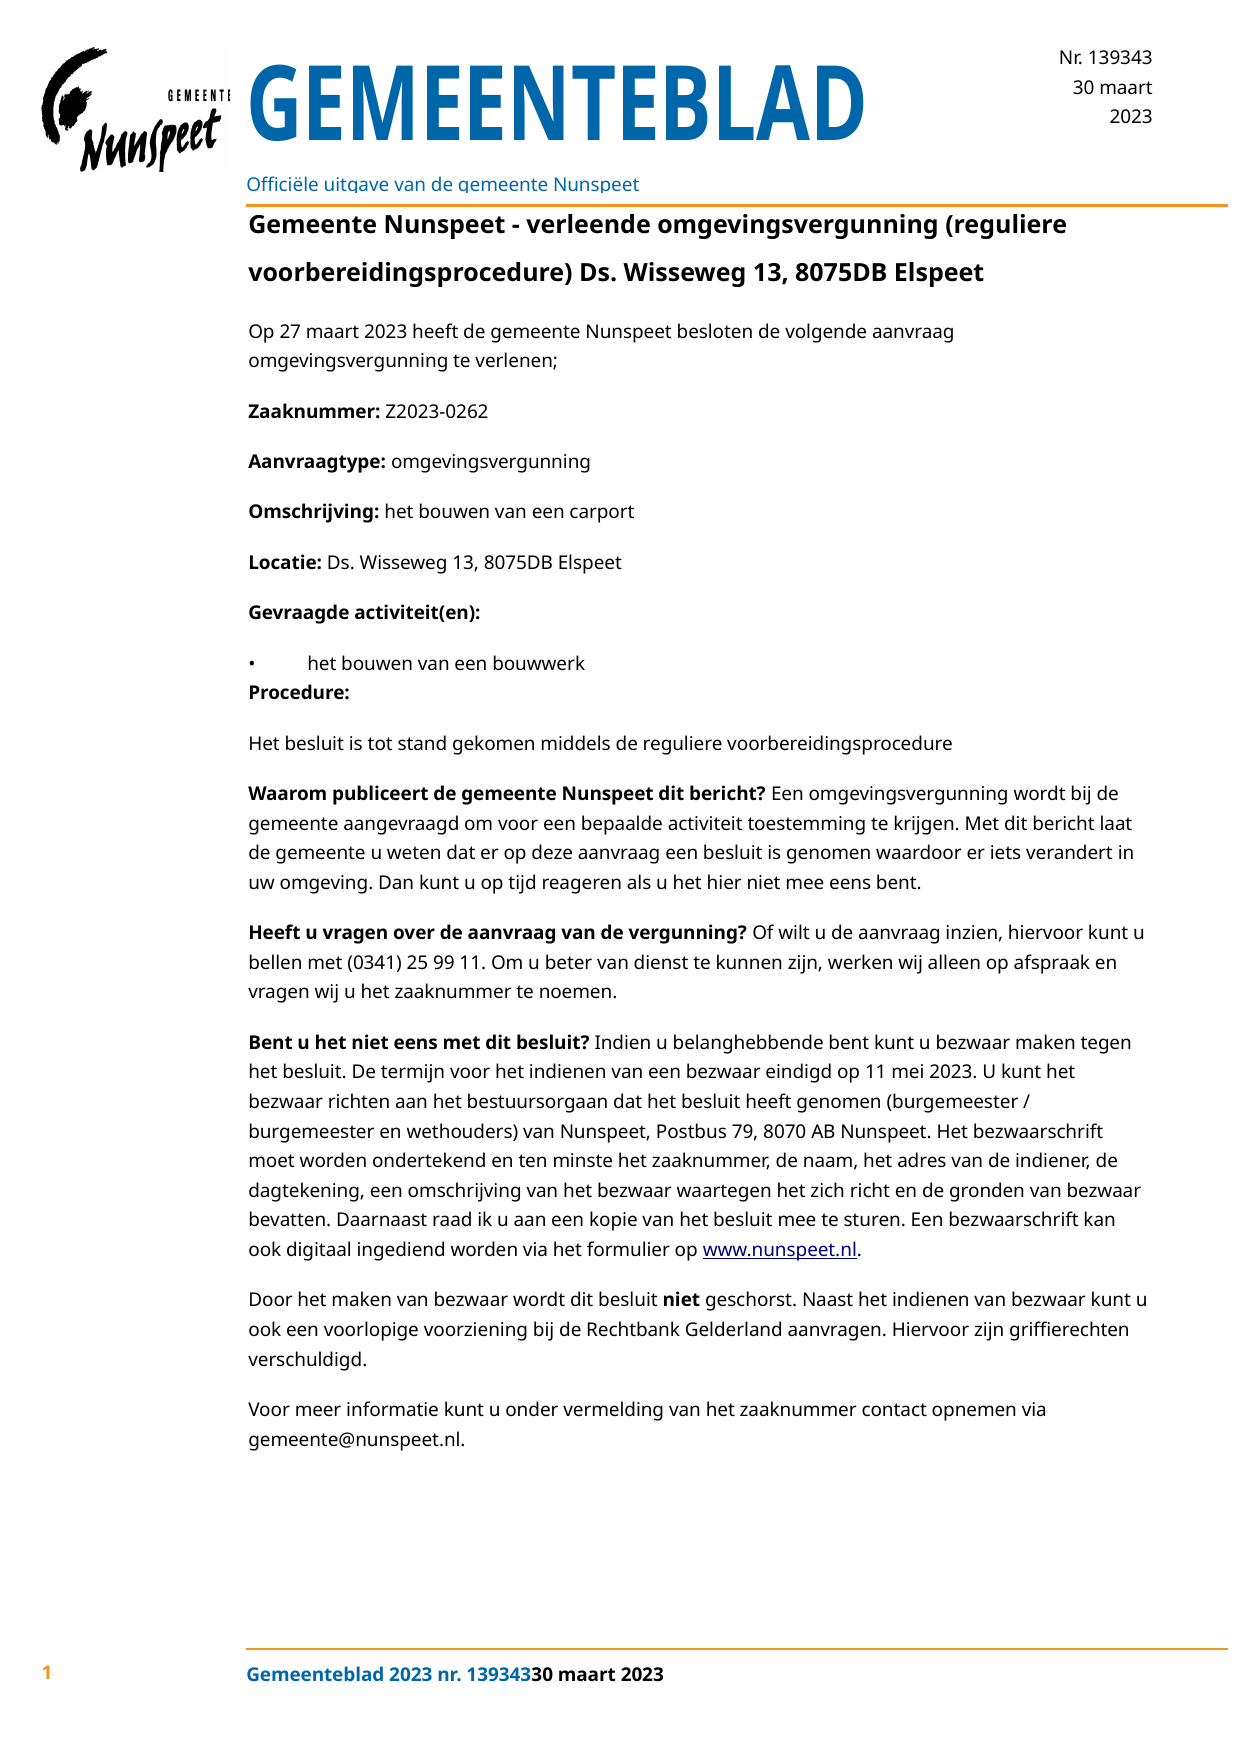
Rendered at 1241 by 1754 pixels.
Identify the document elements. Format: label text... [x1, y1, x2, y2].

text Omschrijving: het bouwen van een carport [248, 499, 1152, 524]
text Waarom publiceert de gemeente Nunspeet dit bericht? Een omgevingsvergunning wordt bij de gemeente aangevraagd om voor een bepaalde activiteit toestemming te krijgen. Met dit bericht laat de gemeente u weten dat er op deze aanvraag een besluit is genomen waardoor er iets verandert in uw omgeving. Dan kunt u op tijd reageren als u het hier niet mee eens bent. [248, 780, 1152, 895]
text Op 27 maart 2023 heeft de gemeente Nunspeet besloten de volgende aanvraag omgevingsvergunning te verlenen; [248, 318, 1152, 373]
picture [41, 47, 231, 172]
list het bouwen van een bouwwerk [248, 650, 1152, 676]
text Gemeente Nunspeet - verleende omgevingsvergunning (reguliere voorbereidingsprocedure) Ds. Wisseweg 13, 8075DB Elspeet [248, 207, 1152, 288]
text Gevraagde activiteit(en): [248, 599, 1152, 625]
text Procedure: [248, 679, 1152, 705]
text Zaaknummer: Z2023-0262 [248, 398, 1152, 424]
text Aanvraagtype: omgevingsvergunning [248, 448, 1152, 474]
text Heeft u vragen over de aanvraag van de vergunning? Of wilt u de aanvraag inzien, hiervoor kunt u bellen met (0341) 25 99 11. Om u beter van dienst te kunnen zijn, werken wij alleen op afspraak en vragen wij u het zaaknummer te noemen. [248, 919, 1152, 1004]
text Het besluit is tot stand gekomen middels de reguliere voorbereidingsprocedure [248, 730, 1152, 756]
text Door het maken van bezwaar wordt dit besluit niet geschorst. Naast het indienen van bezwaar kunt u ook een voorlopige voorziening bij de Rechtbank Gelderland aanvragen. Hiervoor zijn griffierechten verschuldigd. [248, 1287, 1152, 1372]
text Locatie: Ds. Wisseweg 13, 8075DB Elspeet [248, 549, 1152, 575]
text Bent u het niet eens met dit besluit? Indien u belanghebbende bent kunt u bezwaar maken tegen het besluit. De termijn voor het indienen van een bezwaar eindigd op 11 mei 2023. U kunt het bezwaar richten aan het bestuursorgaan dat het besluit heeft genomen (burgemeester / burgemeester en wethouders) van Nunspeet, Postbus 79, 8070 AB Nunspeet. Het bezwaarschrift moet worden ondertekend en ten minste het zaaknummer, de naam, het adres van de indiener, de dagtekening, een omschrijving van het bezwaar waartegen het zich richt en de gronden van bezwaar bevatten. Daarnaast raad ik u aan een kopie van het besluit mee te sturen. Een bezwaarschrift kan ook digitaal ingediend worden via het formulier op www.nunspeet.nl. [248, 1029, 1152, 1262]
text Voor meer informatie kunt u onder vermelding van het zaaknummer contact opnemen via gemeente@nunspeet.nl. [248, 1396, 1152, 1452]
